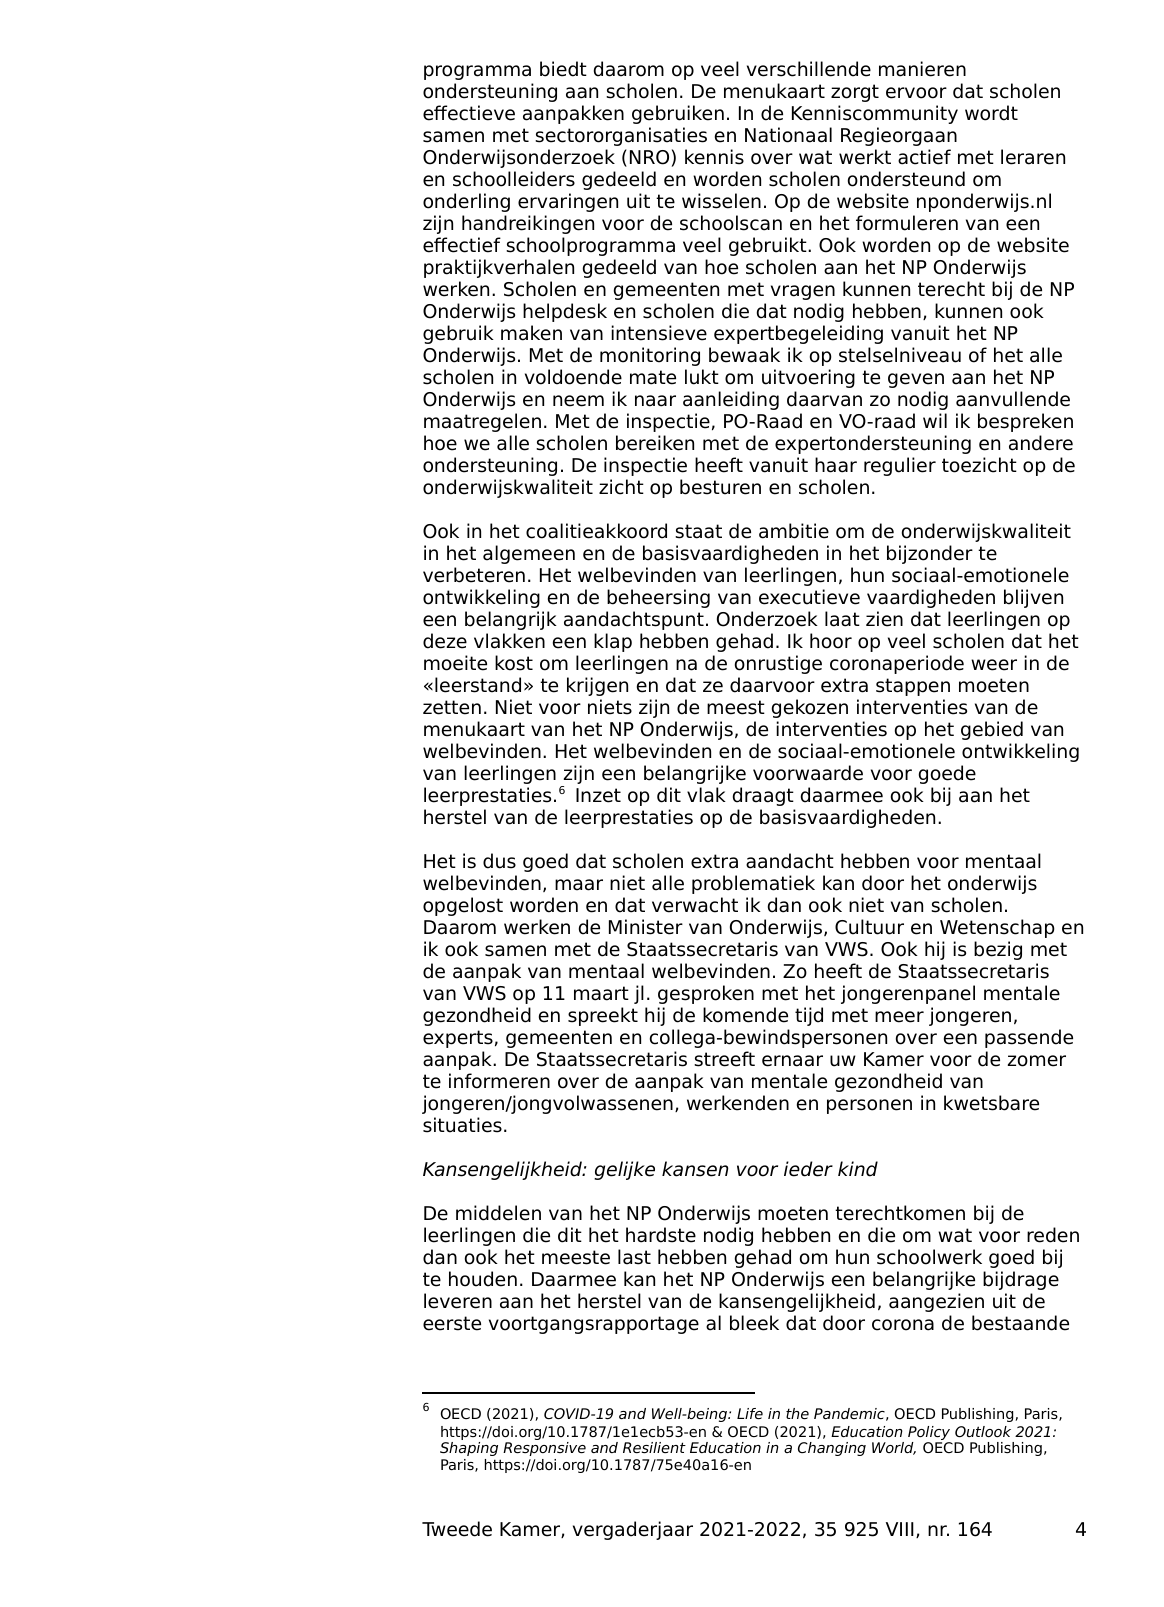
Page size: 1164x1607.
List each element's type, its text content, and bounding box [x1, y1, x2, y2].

text De middelen van het NP Onderwijs moeten terechtkomen bij de leerlingen die dit het hardste nodig hebben en die om wat voor reden dan ook het meeste last hebben gehad om hun schoolwerk goed bij te houden. Daarmee kan het NP Onderwijs een belangrijke bijdrage leveren aan het herstel van de kansengelijkheid, aangezien uit de eerste voortgangsrapportage al bleek dat door corona de bestaande [422, 1203, 1087, 1335]
text Het is dus goed dat scholen extra aandacht hebben voor mentaal welbevinden, maar niet alle problematiek kan door het onderwijs opgelost worden en dat verwacht ik dan ook niet van scholen. Daarom werken de Minister van Onderwijs, Cultuur en Wetenschap en ik ook samen met de Staatssecretaris van VWS. Ook hij is bezig met de aanpak van mentaal welbevinden. Zo heeft de Staatssecretaris van VWS op 11 maart jl. gesproken met het jongerenpanel mentale gezondheid en spreekt hij de komende tijd met meer jongeren, experts, gemeenten en collega-bewindspersonen over een passende aanpak. De Staatssecretaris streeft ernaar uw Kamer voor de zomer te informeren over de aanpak van mentale gezondheid van jongeren/jongvolwassenen, werkenden en personen in kwetsbare situaties. [422, 851, 1087, 1136]
subtitle Kansengelijkheid: gelijke kansen voor ieder kind [422, 1159, 1087, 1181]
text Ook in het coalitieakkoord staat de ambitie om de onderwijskwaliteit in het algemeen en de basisvaardigheden in het bijzonder te verbeteren. Het welbevinden van leerlingen, hun sociaal-emotionele ontwikkeling en de beheersing van executieve vaardigheden blijven een belangrijk aandachtspunt. Onderzoek laat zien dat leerlingen op deze vlakken een klap hebben gehad. Ik hoor op veel scholen dat het moeite kost om leerlingen na de onrustige coronaperiode weer in de «leerstand» te krijgen en dat ze daarvoor extra stappen moeten zetten. Niet voor niets zijn de meest gekozen interventies van de menukaart van het NP Onderwijs, de interventies op het gebied van welbevinden. Het welbevinden en de sociaal-emotionele ontwikkeling van leerlingen zijn een belangrijke voorwaarde voor goede leerprestaties. Inzet op dit vlak draagt daarmee ook bij aan het herstel van de leerprestaties op de basisvaardigheden. [422, 521, 1087, 828]
text programma biedt daarom op veel verschillende manieren ondersteuning aan scholen. De menukaart zorgt ervoor dat scholen effectieve aanpakken gebruiken. In de Kenniscommunity wordt samen met sectororganisaties en Nationaal Regieorgaan Onderwijsonderzoek (NRO) kennis over wat werkt actief met leraren en schoolleiders gedeeld en worden scholen ondersteund om onderling ervaringen uit te wisselen. Op de website nponderwijs.nl zijn handreikingen voor de schoolscan en het formuleren van een effectief schoolprogramma veel gebruikt. Ook worden op de website praktijkverhalen gedeeld van hoe scholen aan het NP Onderwijs werken. Scholen en gemeenten met vragen kunnen terecht bij de NP Onderwijs helpdesk en scholen die dat nodig hebben, kunnen ook gebruik maken van intensieve expertbegeleiding vanuit het NP Onderwijs. Met de monitoring bewaak ik op stelselniveau of het alle scholen in voldoende mate lukt om uitvoering te geven aan het NP Onderwijs en neem ik naar aanleiding daarvan zo nodig aanvullende maatregelen. Met de inspectie, PO-Raad en VO-raad wil ik bespreken hoe we alle scholen bereiken met de expertondersteuning en andere ondersteuning. De inspectie heeft vanuit haar regulier toezicht op de onderwijskwaliteit zicht op besturen en scholen. [422, 59, 1087, 499]
text OECD (2021), COVID-19 and Well-being: Life in the Pandemic, OECD Publishing, Paris, https://doi.org/10.1787/1e1ecb53-en & OECD (2021), Education Policy Outlook 2021: Shaping Responsive and Resilient Education in a Changing World, OECD Publishing, Paris, https://doi.org/10.1787/75e40a16-en [422, 1402, 1087, 1474]
